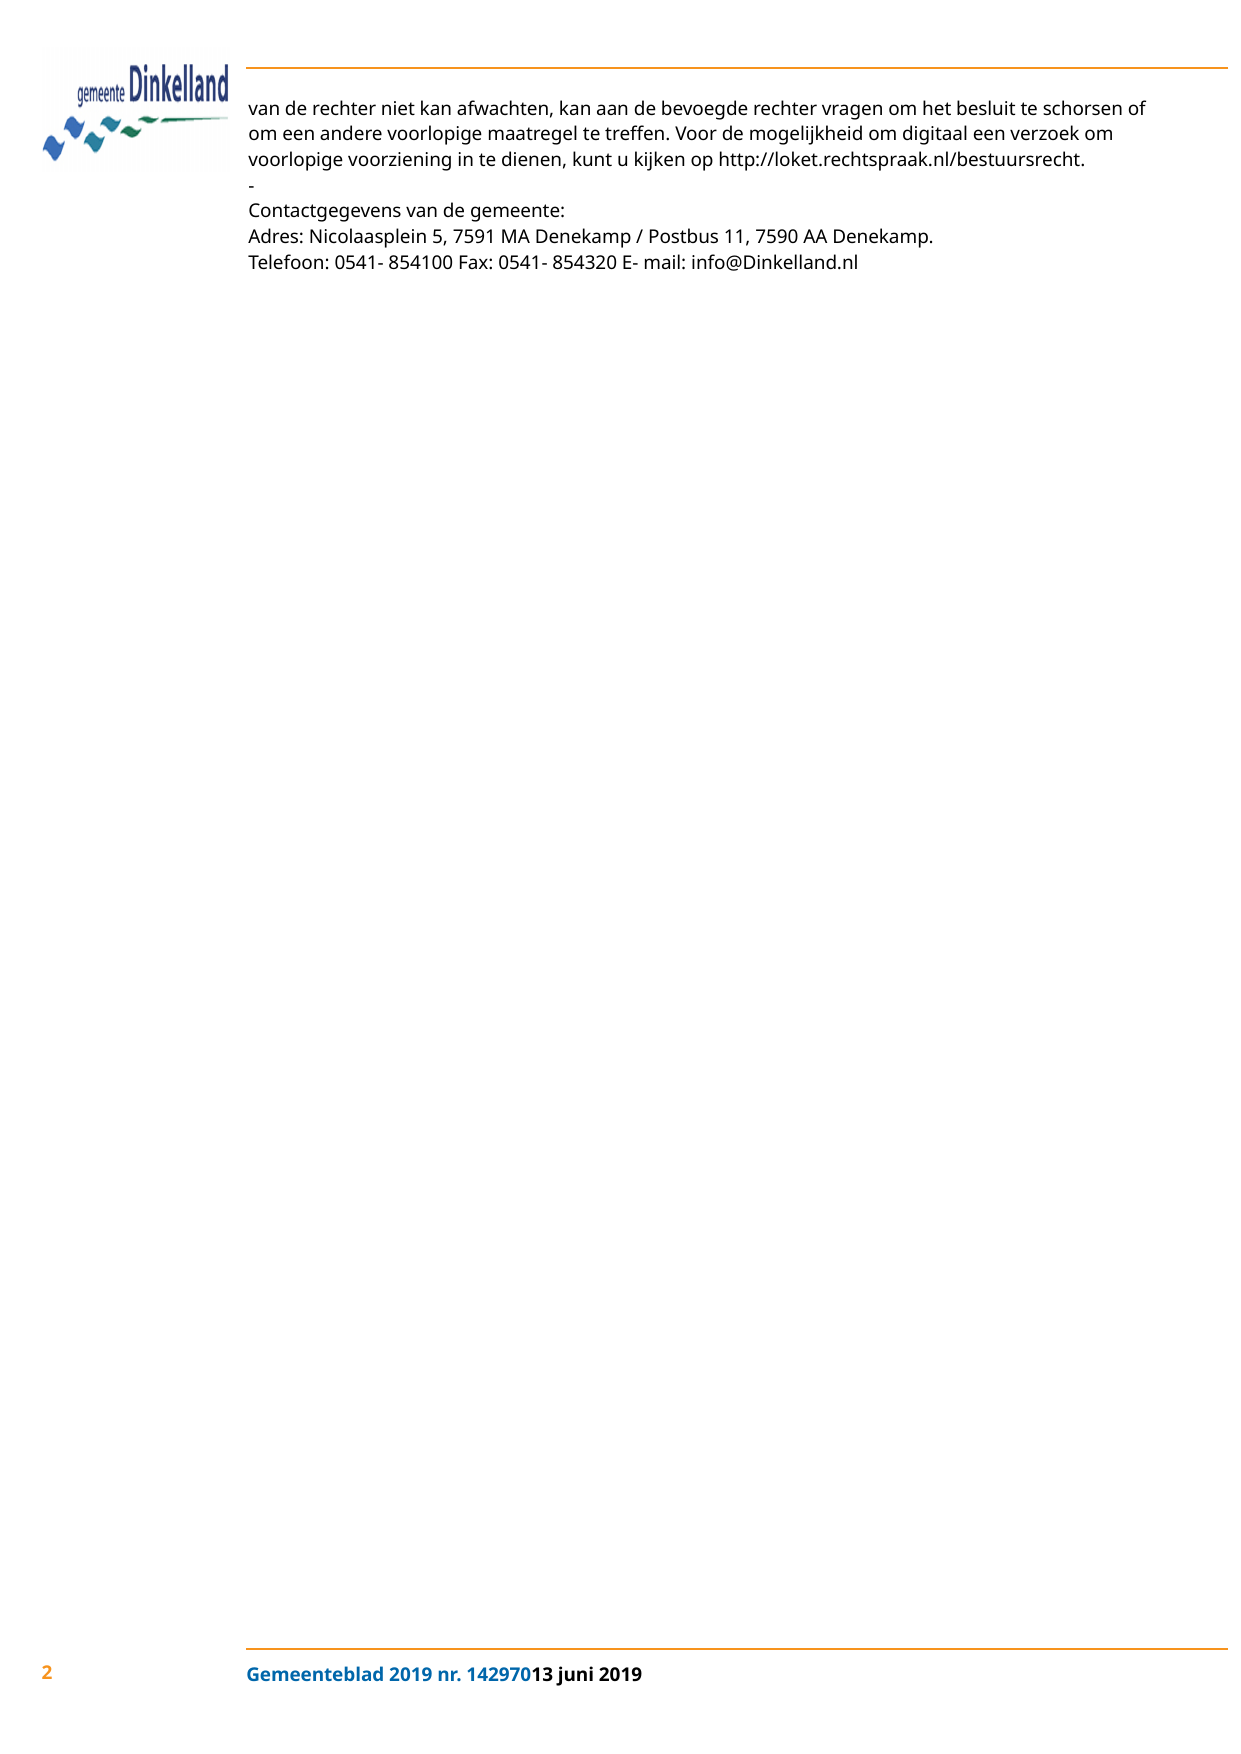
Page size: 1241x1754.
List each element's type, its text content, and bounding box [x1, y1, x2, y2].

text van de rechter niet kan afwachten, kan aan de bevoegde rechter vragen om het besluit te schorsen of om een andere voorlopige maatregel te treffen. Voor de mogelijkheid om digitaal een verzoek om voorlopige voorziening in te dienen, kunt u kijken op http://loket.rechtspraak.nl/bestuursrecht. [248, 95, 1152, 172]
text Telefoon: 0541- 854100 Fax: 0541- 854320 E- mail: info@Dinkelland.nl [248, 249, 1152, 275]
text Contactgegevens van de gemeente: [248, 198, 1152, 223]
text - [248, 172, 1152, 198]
picture [41, 47, 231, 172]
text Adres: Nicolaasplein 5, 7591 MA Denekamp / Postbus 11, 7590 AA Denekamp. [248, 223, 1152, 249]
